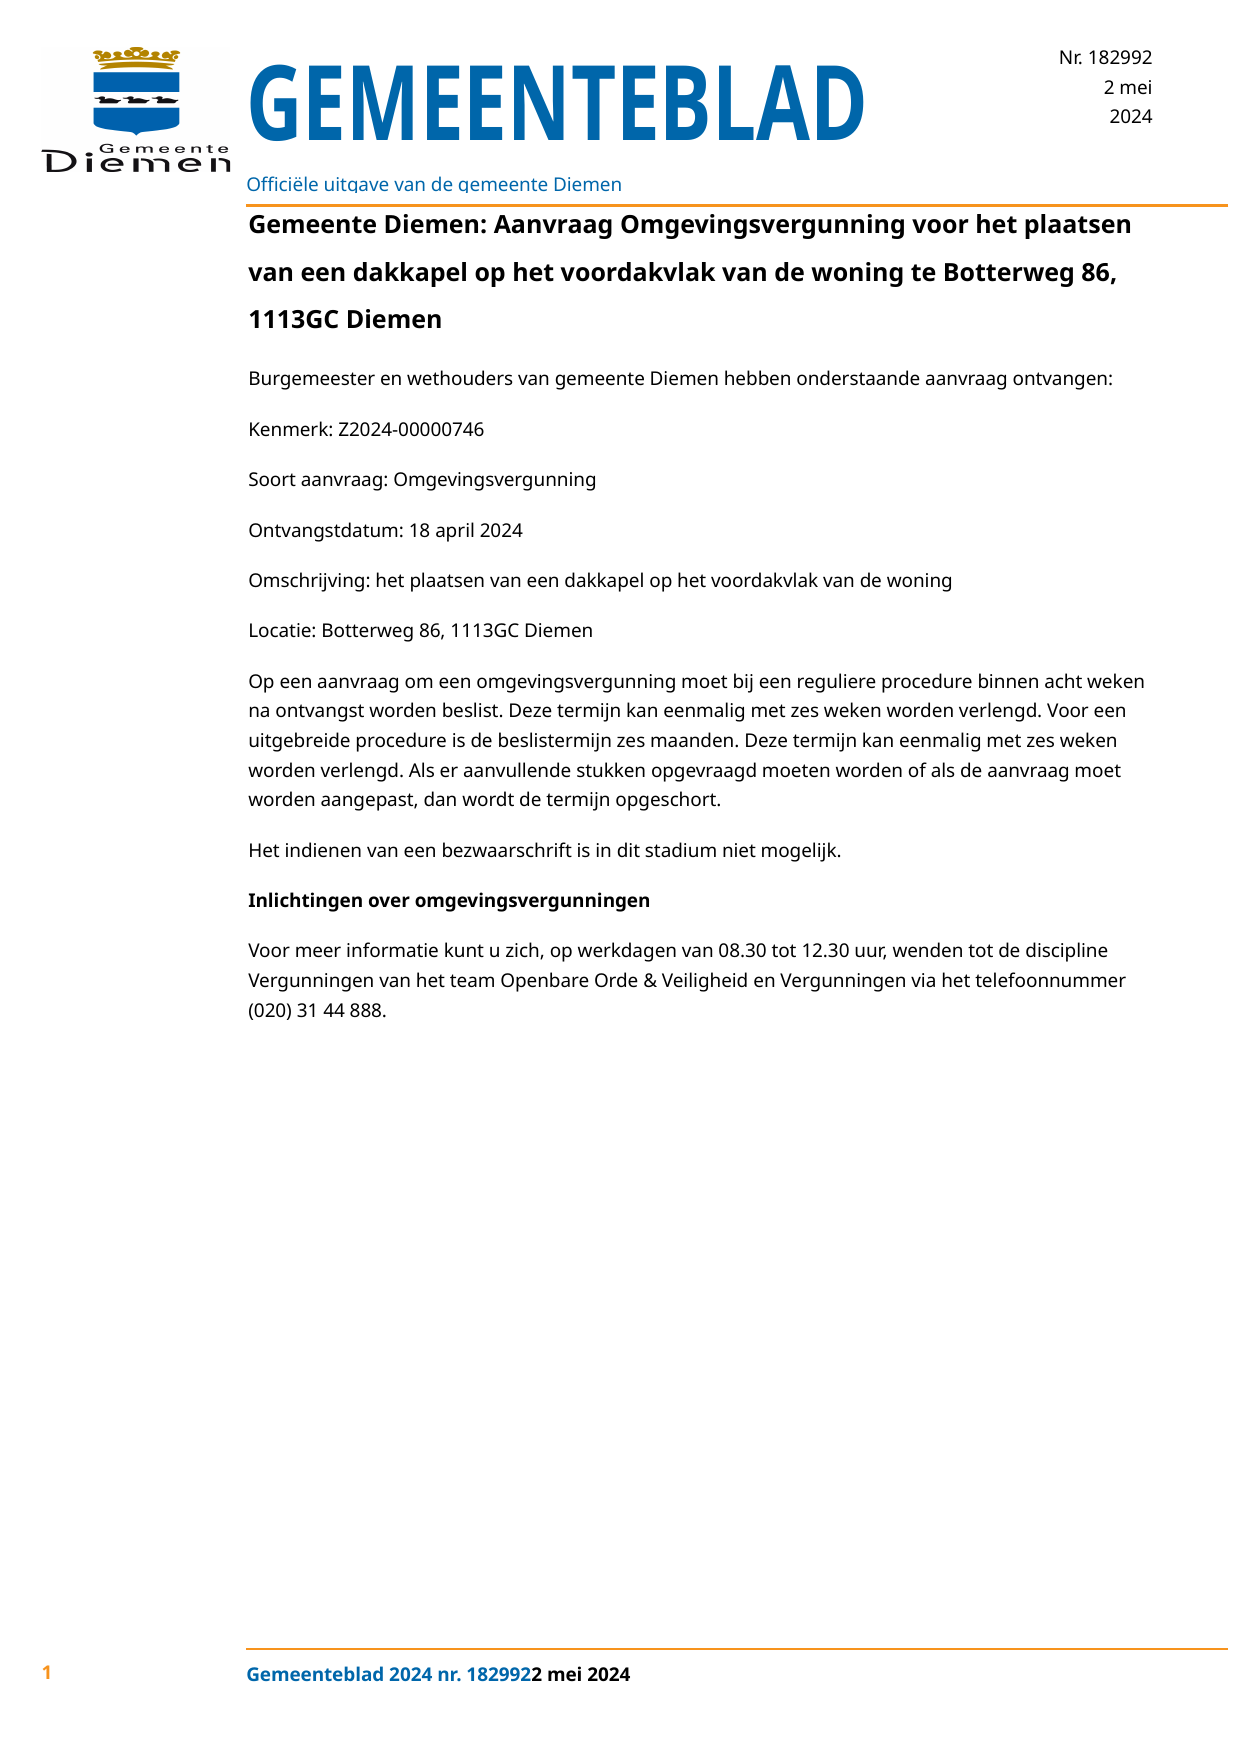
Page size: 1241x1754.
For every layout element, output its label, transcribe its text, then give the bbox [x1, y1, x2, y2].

text Ontvangstdatum: 18 april 2024 [248, 517, 1152, 542]
text Voor meer informatie kunt u zich, op werkdagen van 08.30 tot 12.30 uur, wenden tot de discipline Vergunningen van het team Openbare Orde & Veiligheid en Vergunningen via het telefoonnummer (020) 31 44 888. [248, 938, 1152, 1022]
text Burgemeester en wethouders van gemeente Diemen hebben onderstaande aanvraag ontvangen: [248, 366, 1152, 391]
picture [41, 47, 231, 172]
text Gemeente Diemen: Aanvraag Omgevingsvergunning voor het plaatsen van een dakkapel op het voordakvlak van de woning te Botterweg 86, 1113GC Diemen [248, 207, 1152, 336]
text Kenmerk: Z2024-00000746 [248, 416, 1152, 442]
text Op een aanvraag om een omgevingsvergunning moet bij een reguliere procedure binnen acht weken na ontvangst worden beslist. Deze termijn kan eenmalig met zes weken worden verlengd. Voor een uitgebreide procedure is de beslistermijn zes maanden. Deze termijn kan eenmalig met zes weken worden verlengd. Als er aanvullende stukken opgevraagd moeten worden of als de aanvraag moet worden aangepast, dan wordt de termijn opgeschort. [248, 668, 1152, 812]
text Omschrijving: het plaatsen van een dakkapel op het voordakvlak van de woning [248, 567, 1152, 593]
text Inlichtingen over omgevingsvergunningen [248, 887, 1152, 913]
text Soort aanvraag: Omgevingsvergunning [248, 466, 1152, 492]
text Locatie: Botterweg 86, 1113GC Diemen [248, 618, 1152, 643]
text Het indienen van een bezwaarschrift is in dit stadium niet mogelijk. [248, 837, 1152, 862]
